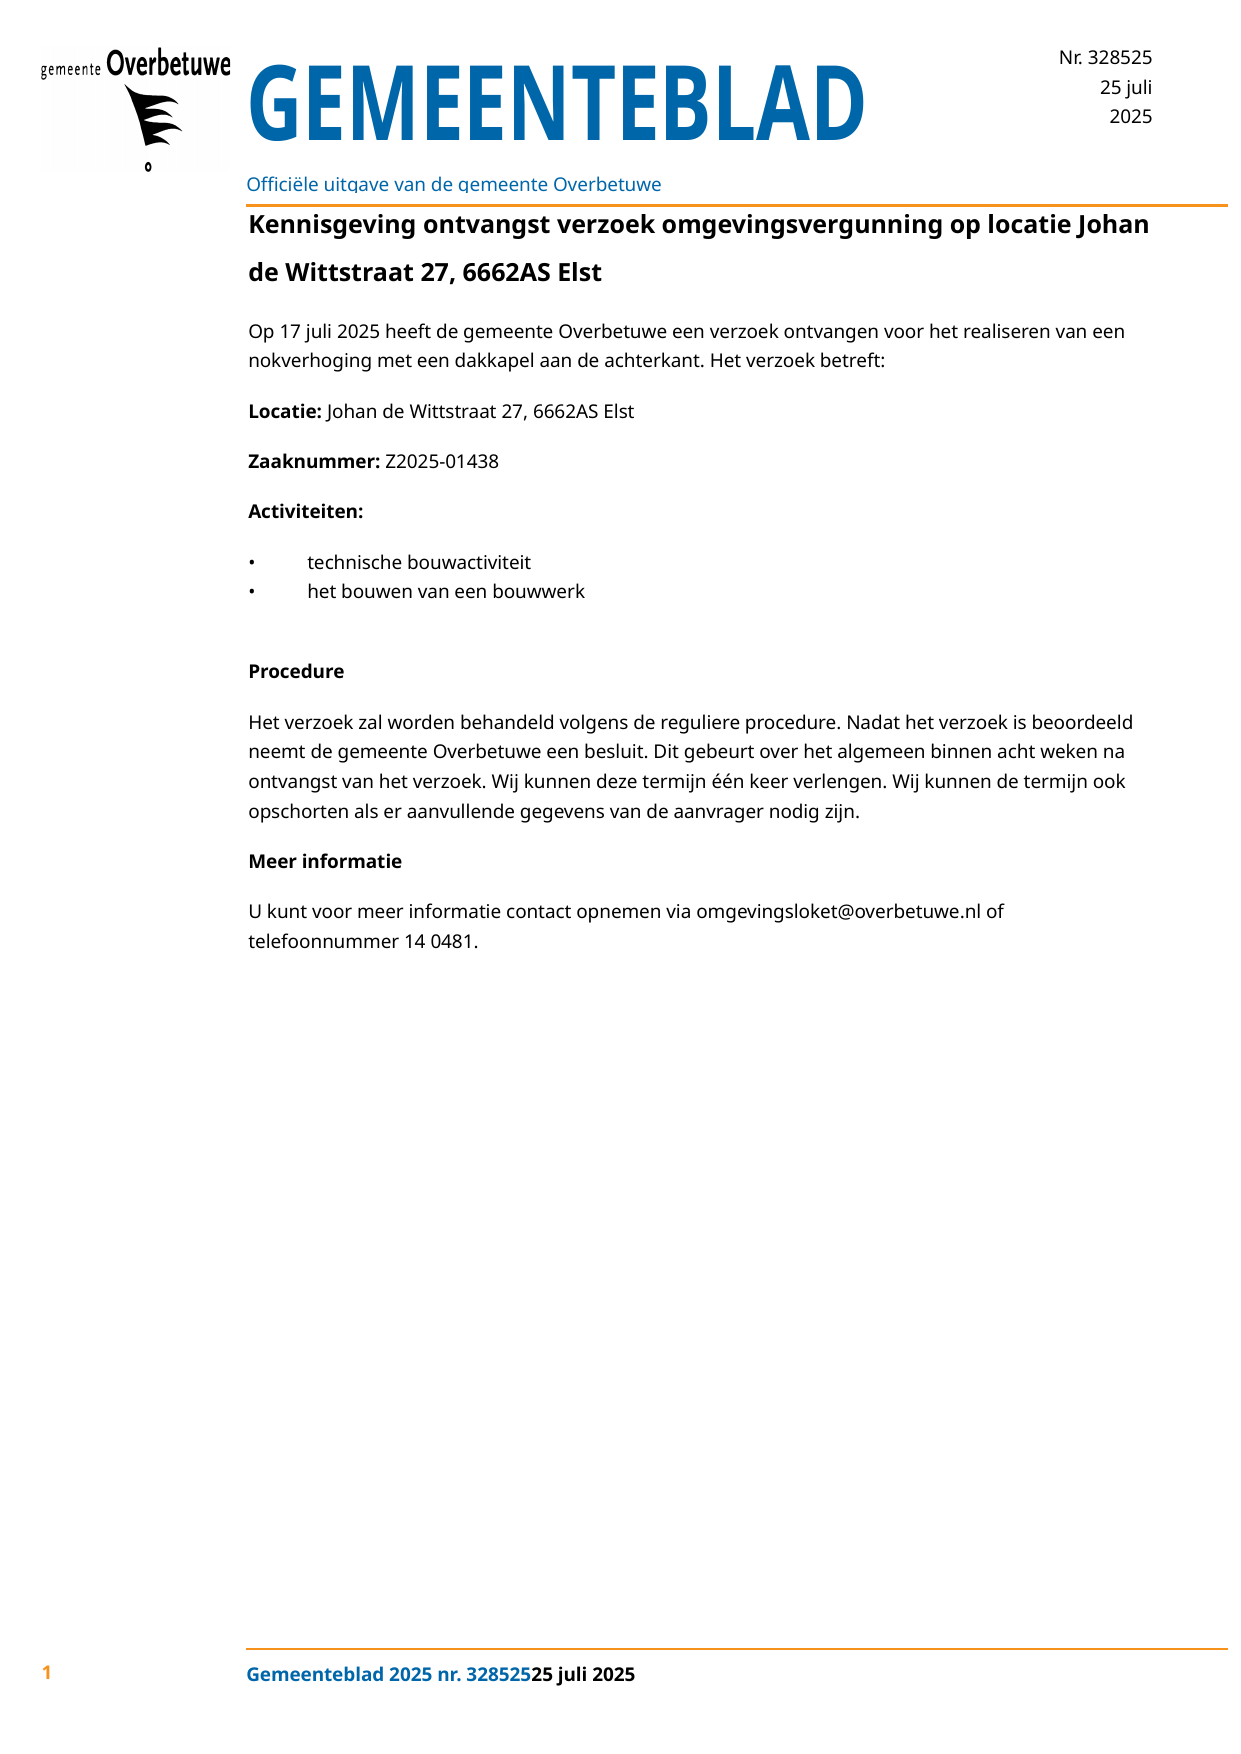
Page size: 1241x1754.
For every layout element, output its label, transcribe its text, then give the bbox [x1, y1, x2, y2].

text Locatie: Johan de Wittstraat 27, 6662AS Elst [248, 398, 1152, 424]
text Zaaknummer: Z2025-01438 [248, 448, 1152, 474]
text Activiteiten: [248, 499, 1152, 524]
text Meer informatie [248, 848, 1152, 874]
picture [41, 47, 231, 172]
text Op 17 juli 2025 heeft de gemeente Overbetuwe een verzoek ontvangen voor het realiseren van een nokverhoging met een dakkapel aan de achterkant. Het verzoek betreft: [248, 318, 1152, 373]
text U kunt voor meer informatie contact opnemen via omgevingsloket@overbetuwe.nl of telefoonnummer 14 0481. [248, 899, 1152, 954]
text Kennisgeving ontvangst verzoek omgevingsvergunning op locatie Johan de Wittstraat 27, 6662AS Elst [248, 207, 1152, 288]
text Het verzoek zal worden behandeld volgens de reguliere procedure. Nadat het verzoek is beoordeeld neemt de gemeente Overbetuwe een besluit. Dit gebeurt over het algemeen binnen acht weken na ontvangst van het verzoek. Wij kunnen deze termijn één keer verlengen. Wij kunnen de termijn ook opschorten als er aanvullende gegevens van de aanvrager nodig zijn. [248, 709, 1152, 824]
list het bouwen van een bouwwerk [248, 579, 1152, 604]
list technische bouwactiviteit [248, 549, 1152, 575]
text Procedure [248, 659, 1152, 684]
